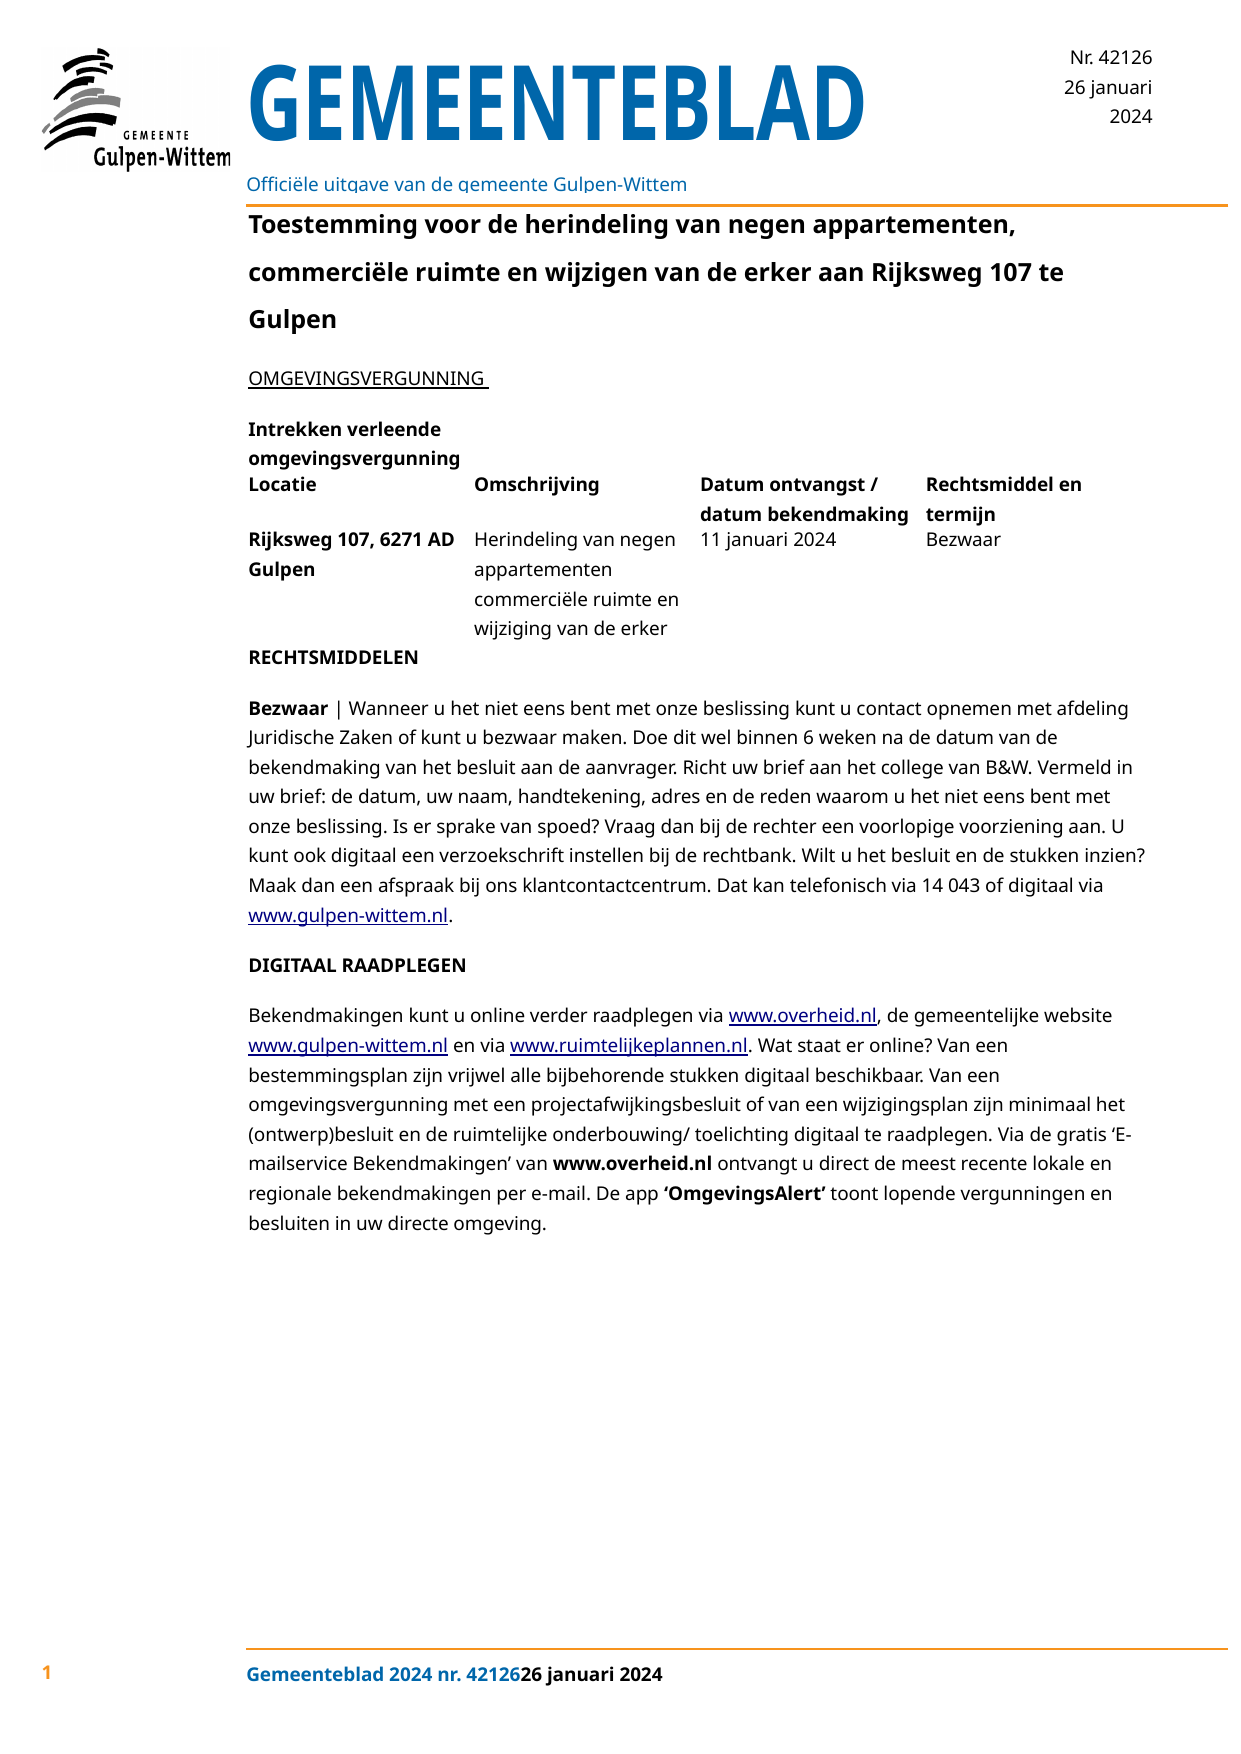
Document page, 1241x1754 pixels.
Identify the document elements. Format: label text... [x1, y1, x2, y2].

table_cell Bezwaar [926, 527, 1152, 641]
text OMGEVINGSVERGUNNING [248, 366, 1152, 391]
table_cell Omschrijving [474, 471, 700, 527]
picture [41, 47, 231, 172]
table_header Intrekken verleende omgevingsvergunning [248, 416, 474, 471]
text RECHTSMIDDELEN [248, 644, 1152, 670]
table_cell Rechtsmiddel en termijn [926, 471, 1152, 527]
table_cell 11 januari 2024 [700, 527, 926, 641]
table_cell Datum ontvangst / datum bekendmaking [700, 471, 926, 527]
table_header [474, 416, 700, 471]
text Toestemming voor de herindeling van negen appartementen, commerciële ruimte en wijzigen van de erker aan Rijksweg 107 te Gulpen [248, 207, 1152, 336]
table_cell Rijksweg 107, 6271 AD Gulpen [248, 527, 474, 641]
table_cell Herindeling van negen appartementen commerciële ruimte en wijziging van de erker [474, 527, 700, 641]
text DIGITAAL RAADPLEGEN [248, 952, 1152, 978]
table_header [700, 416, 926, 471]
table_cell Locatie [248, 471, 474, 527]
text Bekendmakingen kunt u online verder raadplegen via www.overheid.nl, de gemeentelijke website www.gulpen-wittem.nl en via www.ruimtelijkeplannen.nl. Wat staat er online? Van een bestemmingsplan zijn vrijwel alle bijbehorende stukken digitaal beschikbaar. Van een omgevingsvergunning met een projectafwijkingsbesluit of van een wijzigingsplan zijn minimaal het (ontwerp)besluit en de ruimtelijke onderbouwing/ toelichting digitaal te raadplegen. Via de gratis ‘E-mailservice Bekendmakingen’ van www.overheid.nl ontvangt u direct de meest recente lokale en regionale bekendmakingen per e-mail. De app ‘OmgevingsAlert’ toont lopende vergunningen en besluiten in uw directe omgeving. [248, 1003, 1152, 1236]
text Bezwaar | Wanneer u het niet eens bent met onze beslissing kunt u contact opnemen met afdeling Juridische Zaken of kunt u bezwaar maken. Doe dit wel binnen 6 weken na de datum van de bekendmaking van het besluit aan de aanvrager. Richt uw brief aan het college van B&W. Vermeld in uw brief: de datum, uw naam, handtekening, adres en de reden waarom u het niet eens bent met onze beslissing. Is er sprake van spoed? Vraag dan bij de rechter een voorlopige voorziening aan. U kunt ook digitaal een verzoekschrift instellen bij de rechtbank. Wilt u het besluit en de stukken inzien? Maak dan een afspraak bij ons klantcontactcentrum. Dat kan telefonisch via 14 043 of digitaal via www.gulpen-wittem.nl. [248, 695, 1152, 928]
table_header [926, 416, 1152, 471]
